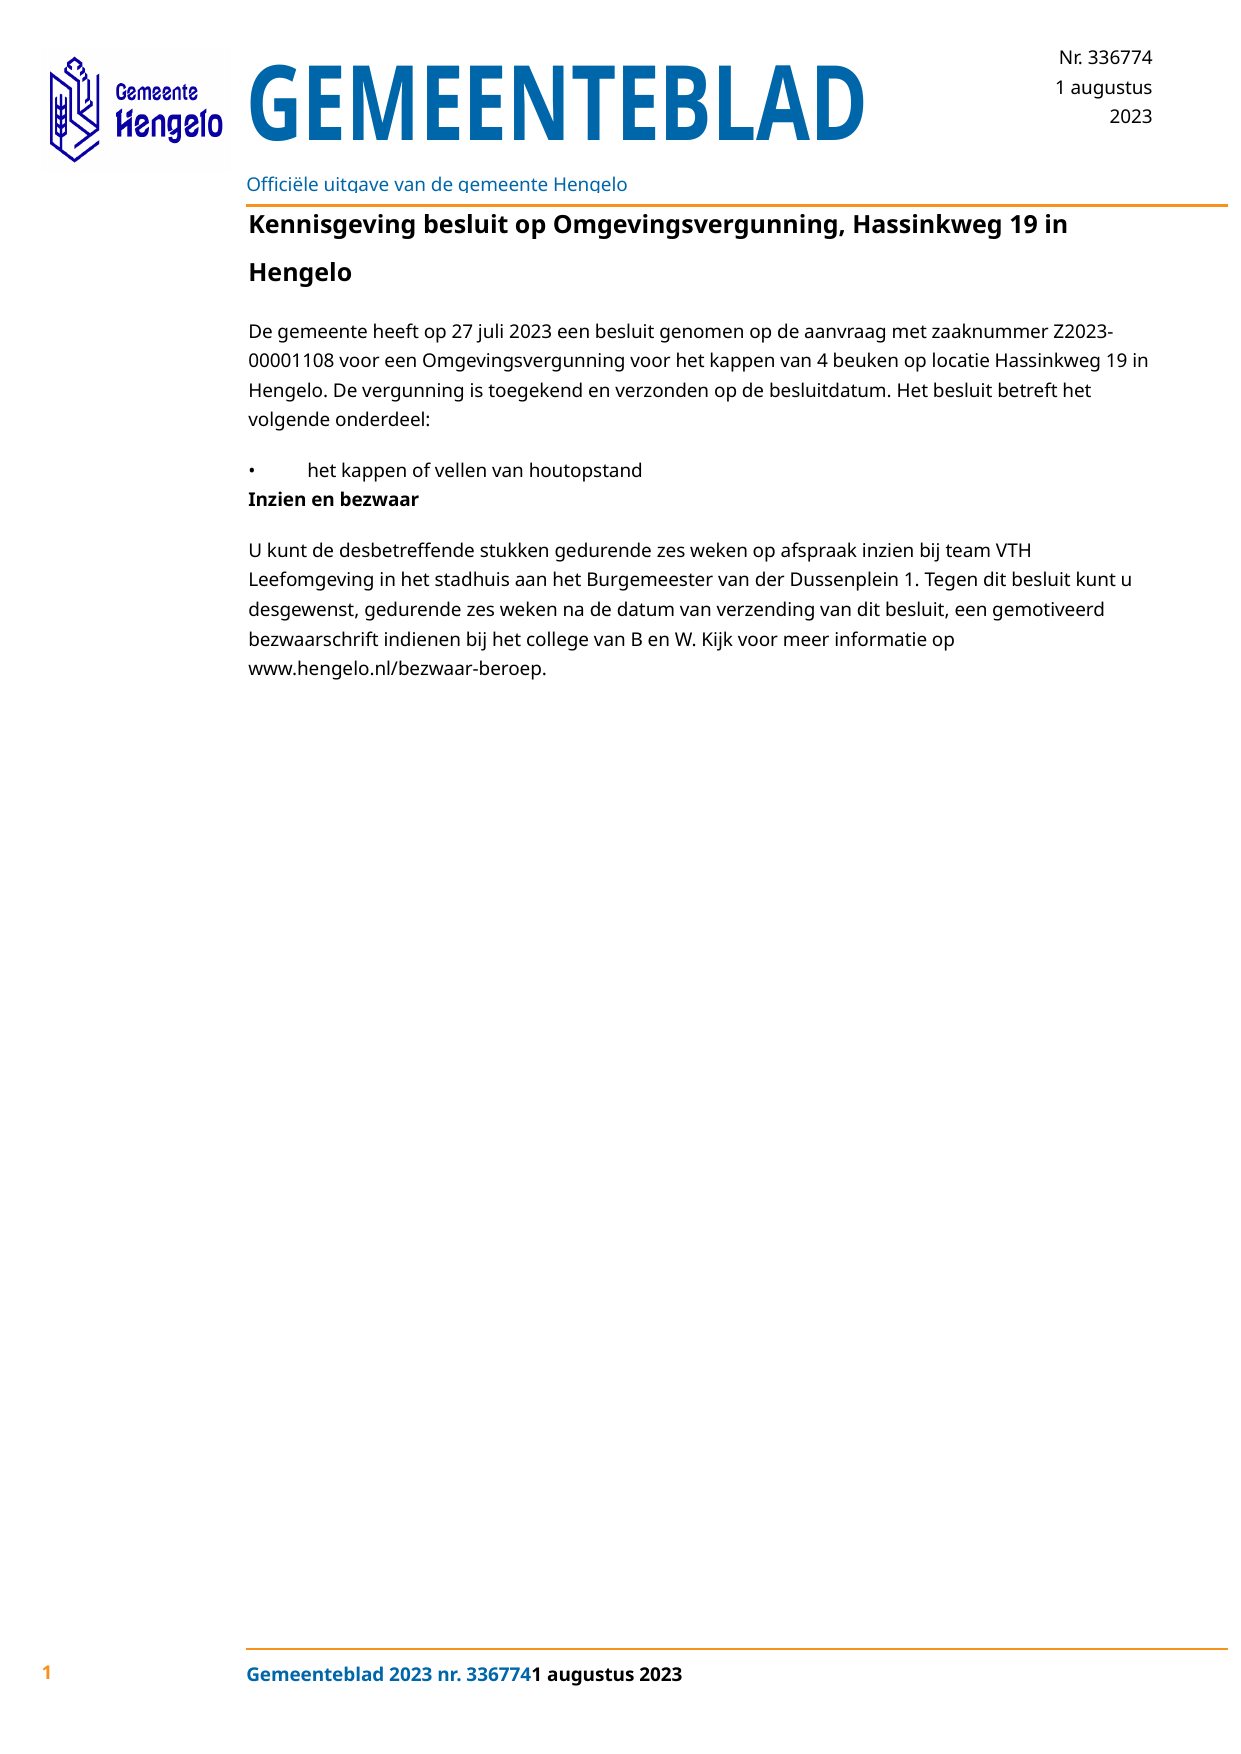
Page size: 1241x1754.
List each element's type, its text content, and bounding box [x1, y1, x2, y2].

text De gemeente heeft op 27 juli 2023 een besluit genomen op de aanvraag met zaaknummer Z2023-00001108 voor een Omgevingsvergunning voor het kappen van 4 beuken op locatie Hassinkweg 19 in Hengelo. De vergunning is toegekend en verzonden op de besluitdatum. Het besluit betreft het volgende onderdeel: [248, 318, 1152, 432]
list het kappen of vellen van houtopstand [248, 457, 1152, 483]
picture [41, 47, 231, 172]
text Inzien en bezwaar [248, 487, 1152, 512]
text U kunt de desbetreffende stukken gedurende zes weken op afspraak inzien bij team VTH Leefomgeving in het stadhuis aan het Burgemeester van der Dussenplein 1. Tegen dit besluit kunt u desgewenst, gedurende zes weken na de datum van verzending van dit besluit, een gemotiveerd bezwaarschrift indienen bij het college van B en W. Kijk voor meer informatie op www.hengelo.nl/bezwaar-beroep. [248, 537, 1152, 681]
text Kennisgeving besluit op Omgevingsvergunning, Hassinkweg 19 in Hengelo [248, 207, 1152, 288]
